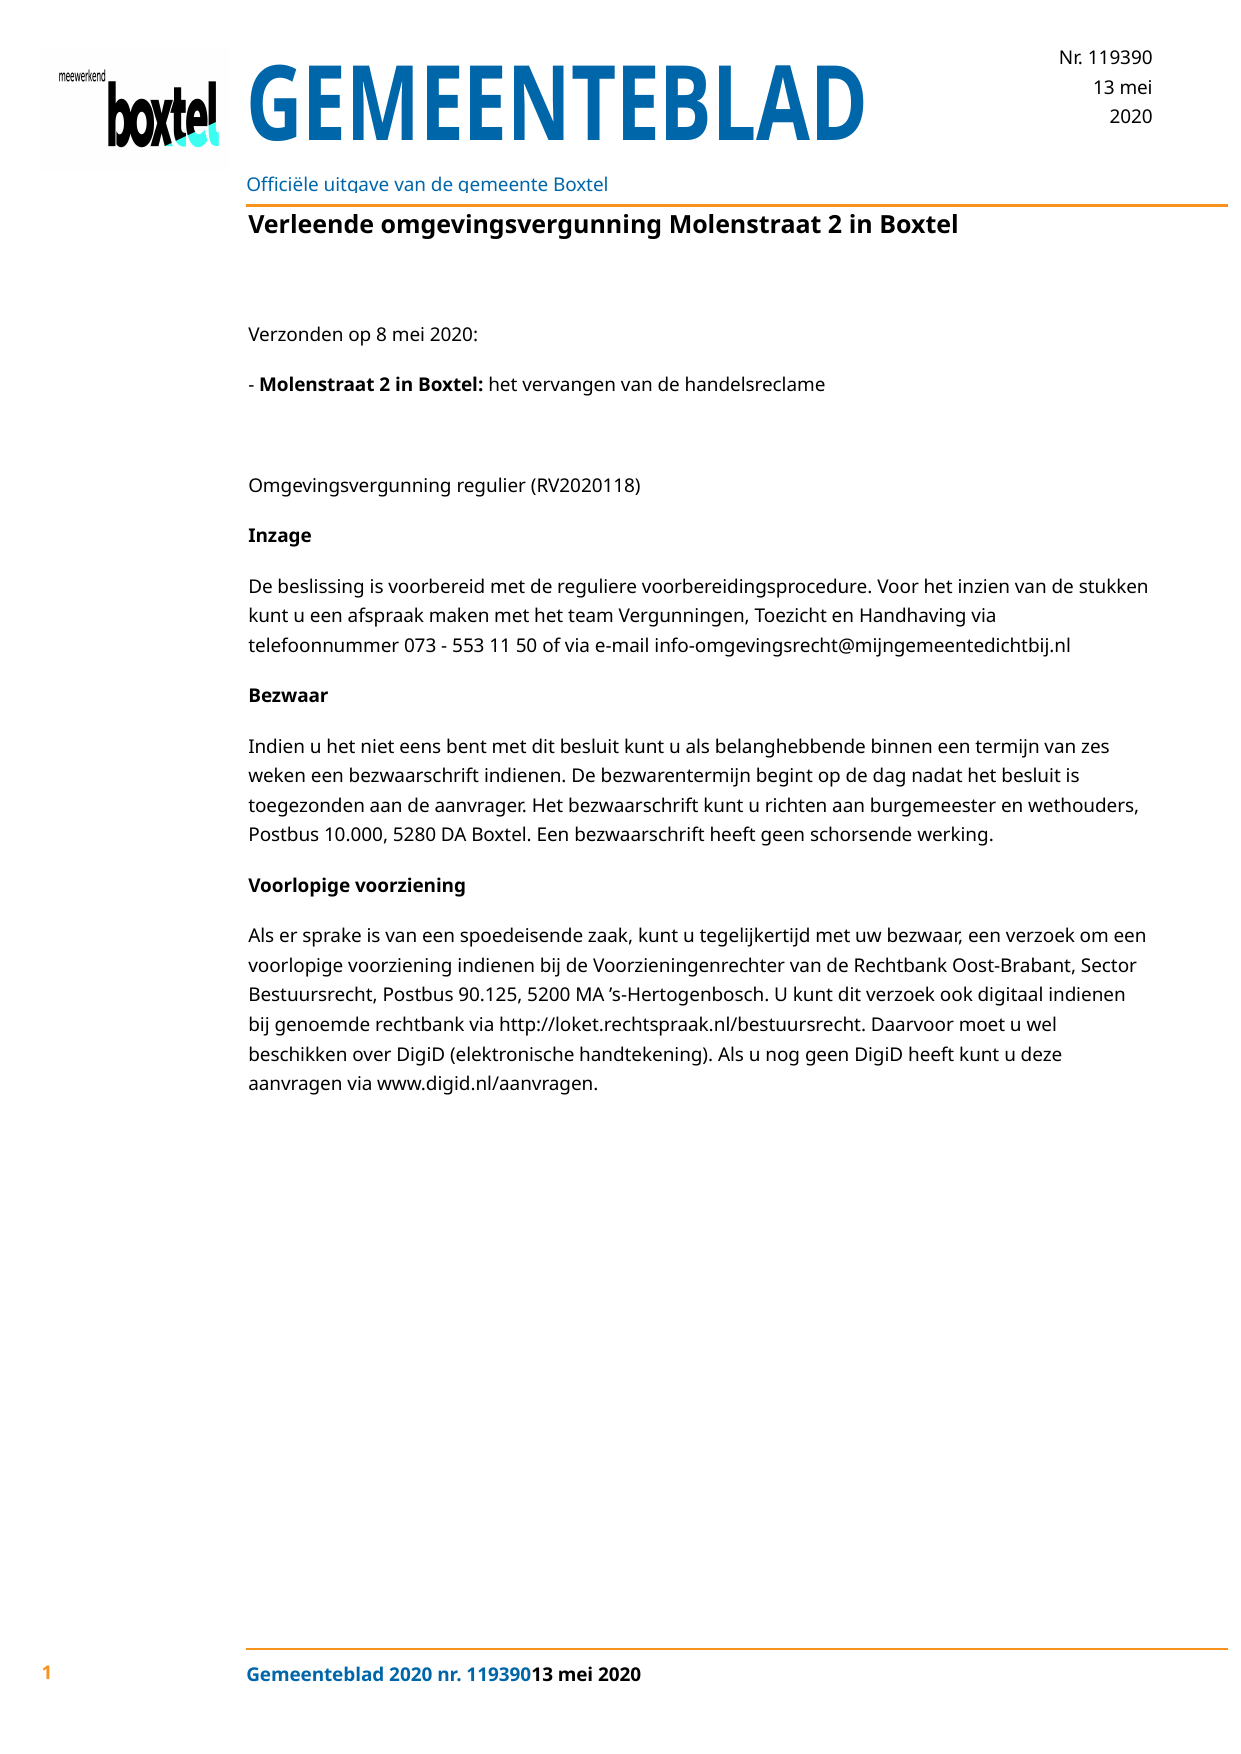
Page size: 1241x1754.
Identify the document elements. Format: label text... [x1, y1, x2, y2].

text Indien u het niet eens bent met dit besluit kunt u als belanghebbende binnen een termijn van zes weken een bezwaarschrift indienen. De bezwarentermijn begint op de dag nadat het besluit is toegezonden aan de aanvrager. Het bezwaarschrift kunt u richten aan burgemeester en wethouders, Postbus 10.000, 5280 DA Boxtel. Een bezwaarschrift heeft geen schorsende werking. [248, 733, 1152, 847]
text Inzage [248, 522, 1152, 548]
text De beslissing is voorbereid met de reguliere voorbereidingsprocedure. Voor het inzien van de stukken kunt u een afspraak maken met het team Vergunningen, Toezicht en Handhaving via telefoonnummer 073 - 553 11 50 of via e-mail info-omgevingsrecht@mijngemeentedichtbij.nl [248, 573, 1152, 658]
picture [41, 47, 231, 172]
text Voorlopige voorziening [248, 872, 1152, 898]
text Verzonden op 8 mei 2020: [248, 321, 1152, 346]
text Bezwaar [248, 682, 1152, 708]
text - Molenstraat 2 in Boxtel: het vervangen van de handelsreclame [248, 371, 1152, 397]
text Omgevingsvergunning regulier (RV2020118) [248, 472, 1152, 498]
text Verleende omgevingsvergunning Molenstraat 2 in Boxtel [248, 207, 1152, 241]
text Als er sprake is van een spoedeisende zaak, kunt u tegelijkertijd met uw bezwaar, een verzoek om een voorlopige voorziening indienen bij de Voorzieningenrechter van de Rechtbank Oost-Brabant, Sector Bestuursrecht, Postbus 90.125, 5200 MA ’s-Hertogenbosch. U kunt dit verzoek ook digitaal indienen bij genoemde rechtbank via http://loket.rechtspraak.nl/bestuursrecht. Daarvoor moet u wel beschikken over DigiD (elektronische handtekening). Als u nog geen DigiD heeft kunt u deze aanvragen via www.digid.nl/aanvragen. [248, 922, 1152, 1096]
